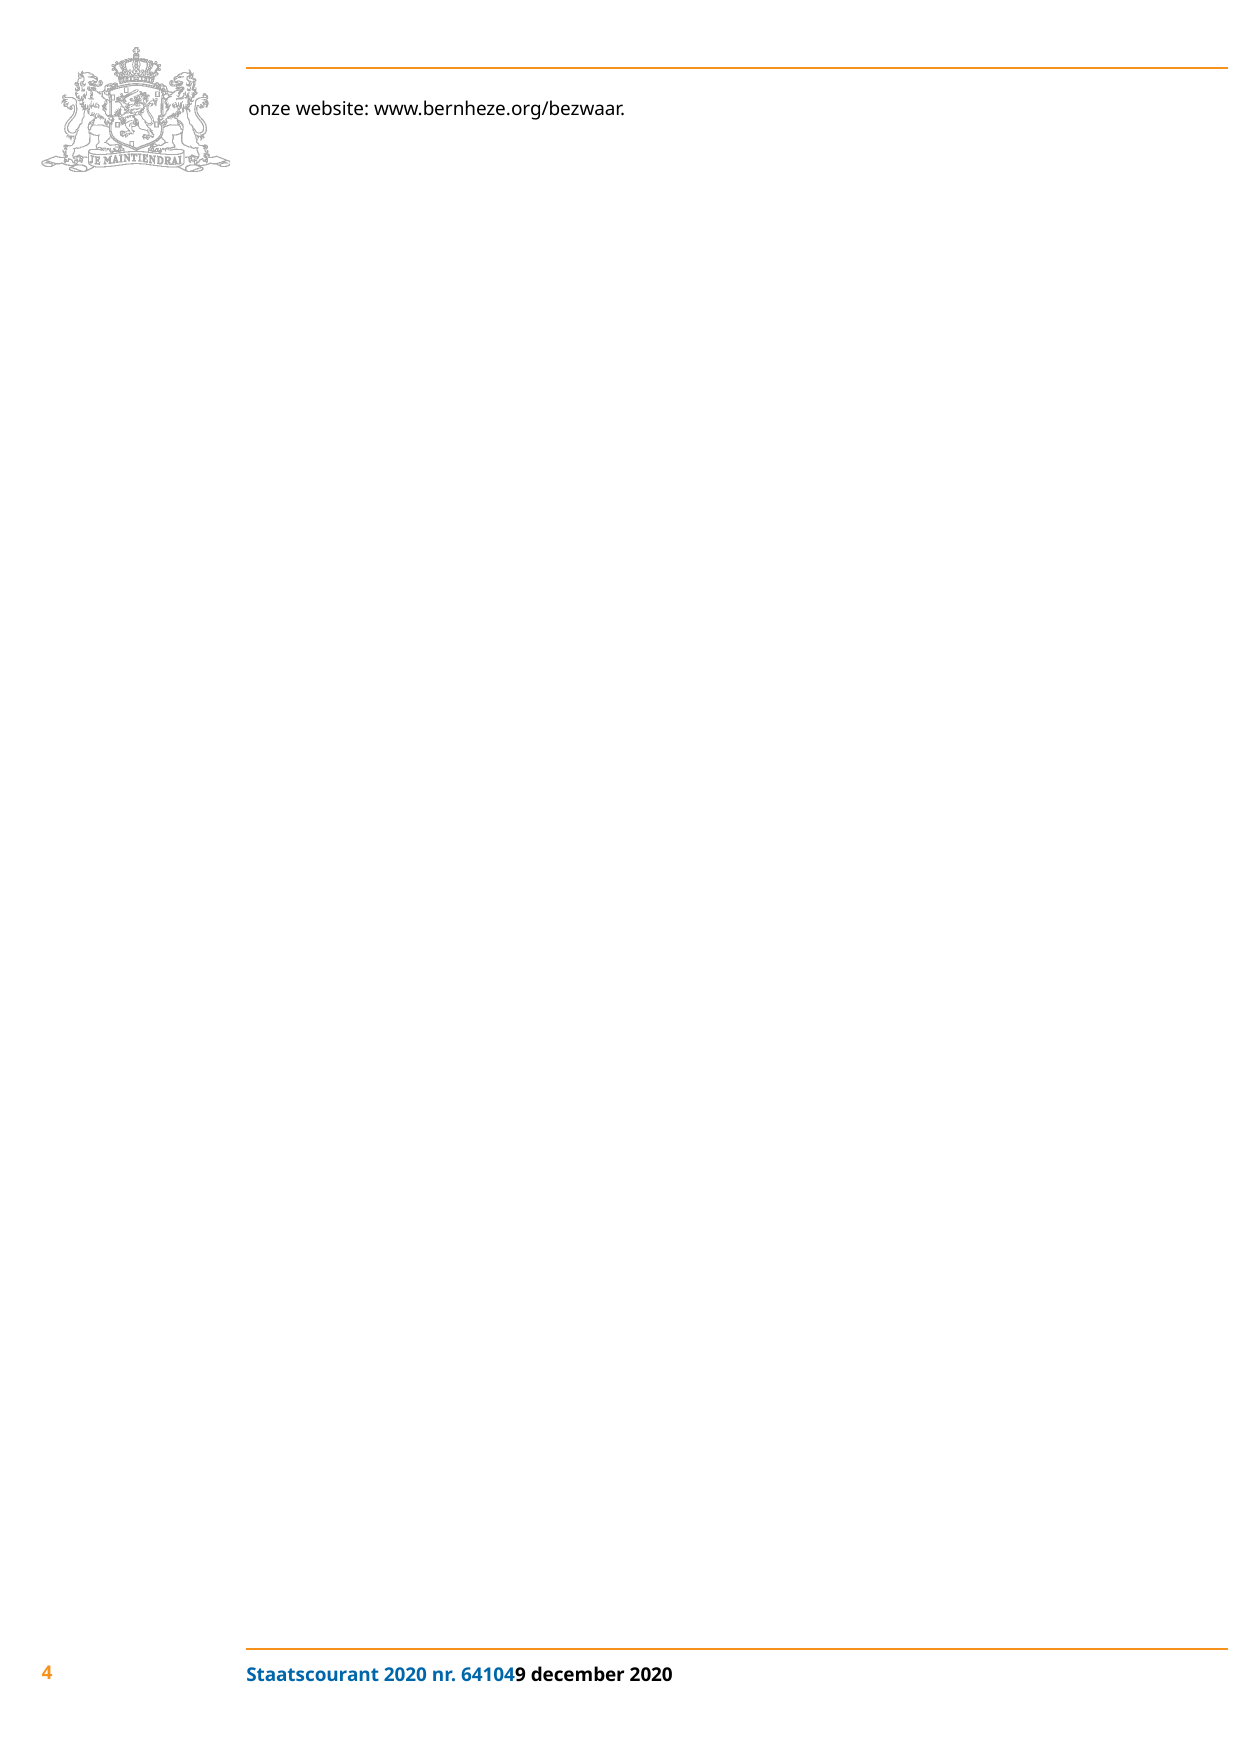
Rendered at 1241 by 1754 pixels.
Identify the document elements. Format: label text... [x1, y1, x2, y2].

picture [41, 47, 231, 172]
text onze website: www.bernheze.org/bezwaar. [248, 95, 1152, 121]
